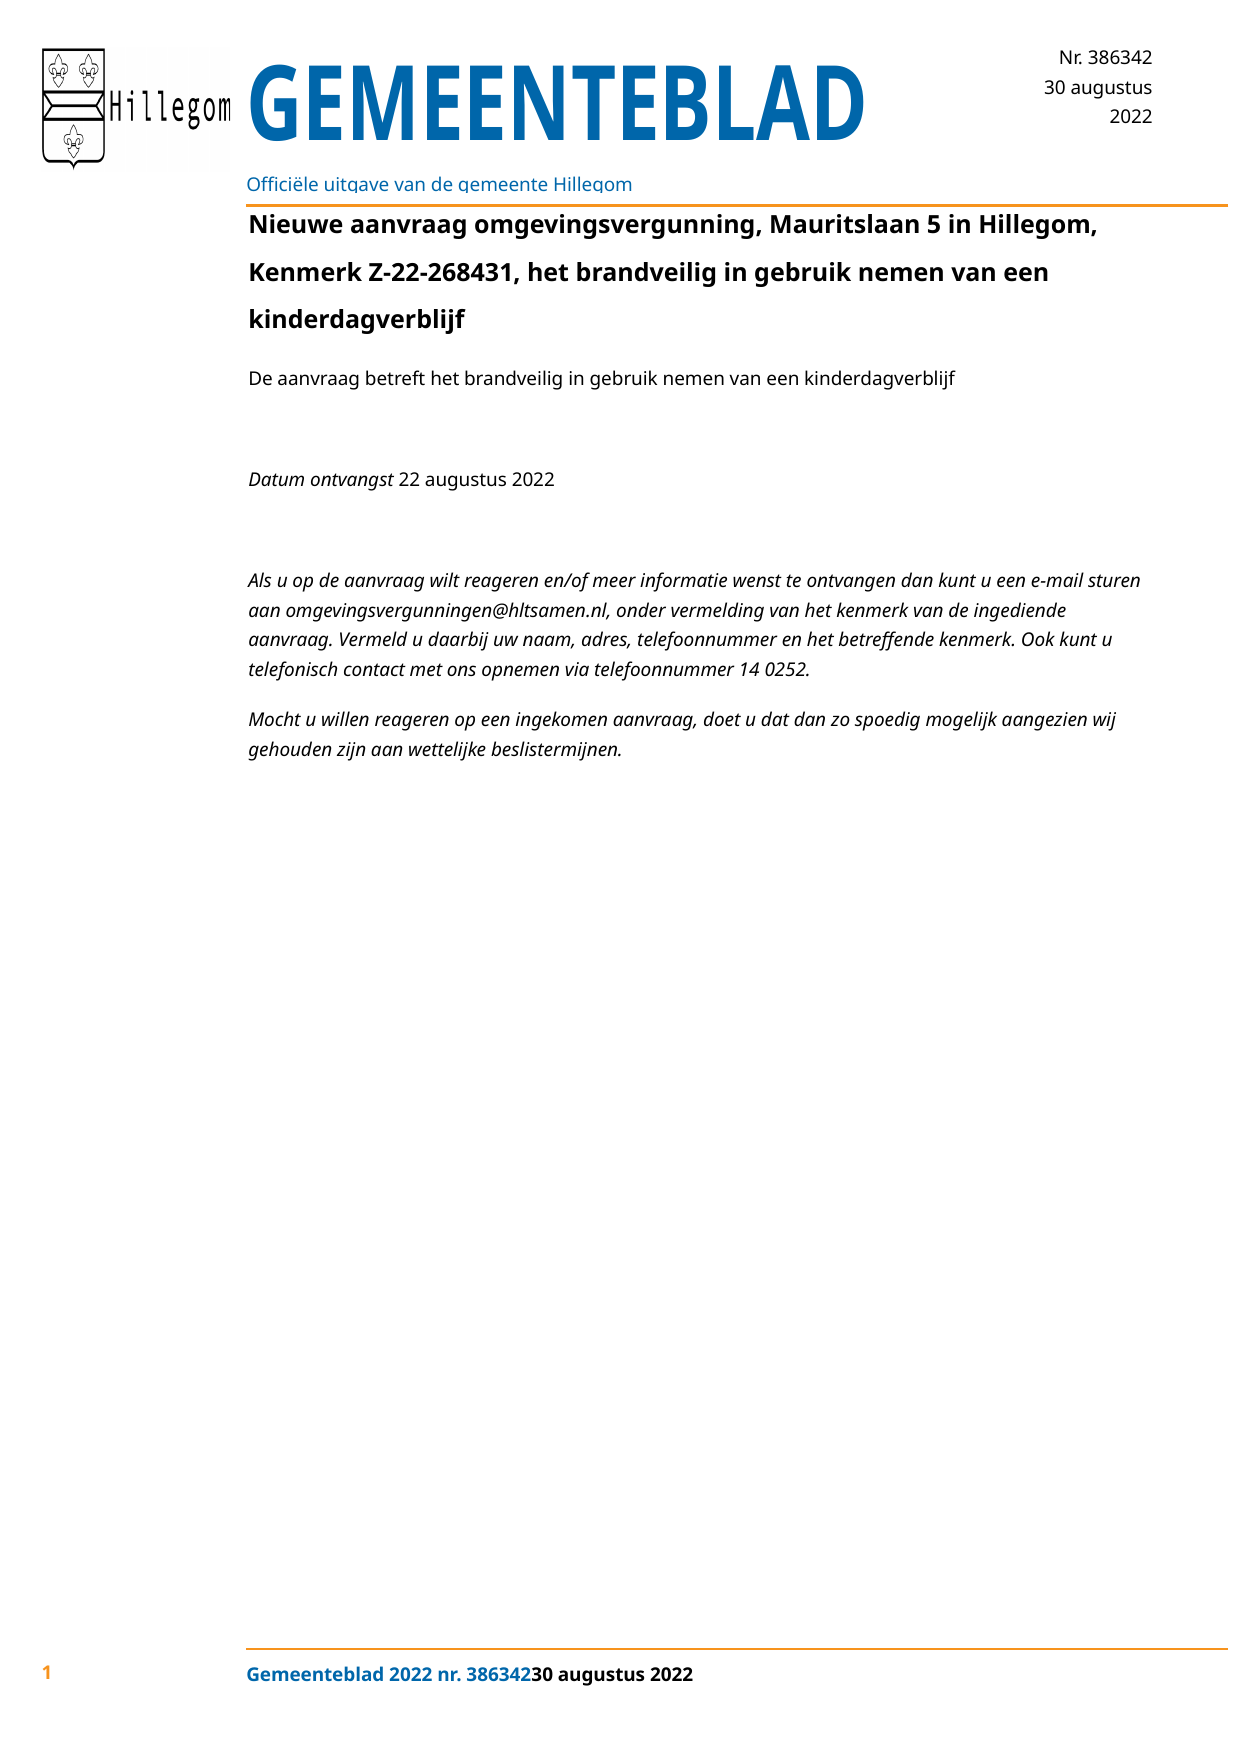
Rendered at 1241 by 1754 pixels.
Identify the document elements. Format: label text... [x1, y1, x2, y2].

text Als u op de aanvraag wilt reageren en/of meer informatie wenst te ontvangen dan kunt u een e-mail sturen aan omgevingsvergunningen@hltsamen.nl, onder vermelding van het kenmerk van de ingediende aanvraag. Vermeld u daarbij uw naam, adres, telefoonnummer en het betreffende kenmerk. Ook kunt u telefonisch contact met ons opnemen via telefoonnummer 14 0252. [248, 567, 1152, 682]
text De aanvraag betreft het brandveilig in gebruik nemen van een kinderdagverblijf [248, 366, 1152, 391]
text Mocht u willen reageren op een ingekomen aanvraag, doet u dat dan zo spoedig mogelijk aangezien wij gehouden zijn aan wettelijke beslistermijnen. [248, 706, 1152, 762]
picture [41, 47, 231, 172]
text Nieuwe aanvraag omgevingsvergunning, Mauritslaan 5 in Hillegom, Kenmerk Z-22-268431, het brandveilig in gebruik nemen van een kinderdagverblijf [248, 207, 1152, 336]
text Datum ontvangst 22 augustus 2022 [248, 466, 1152, 492]
